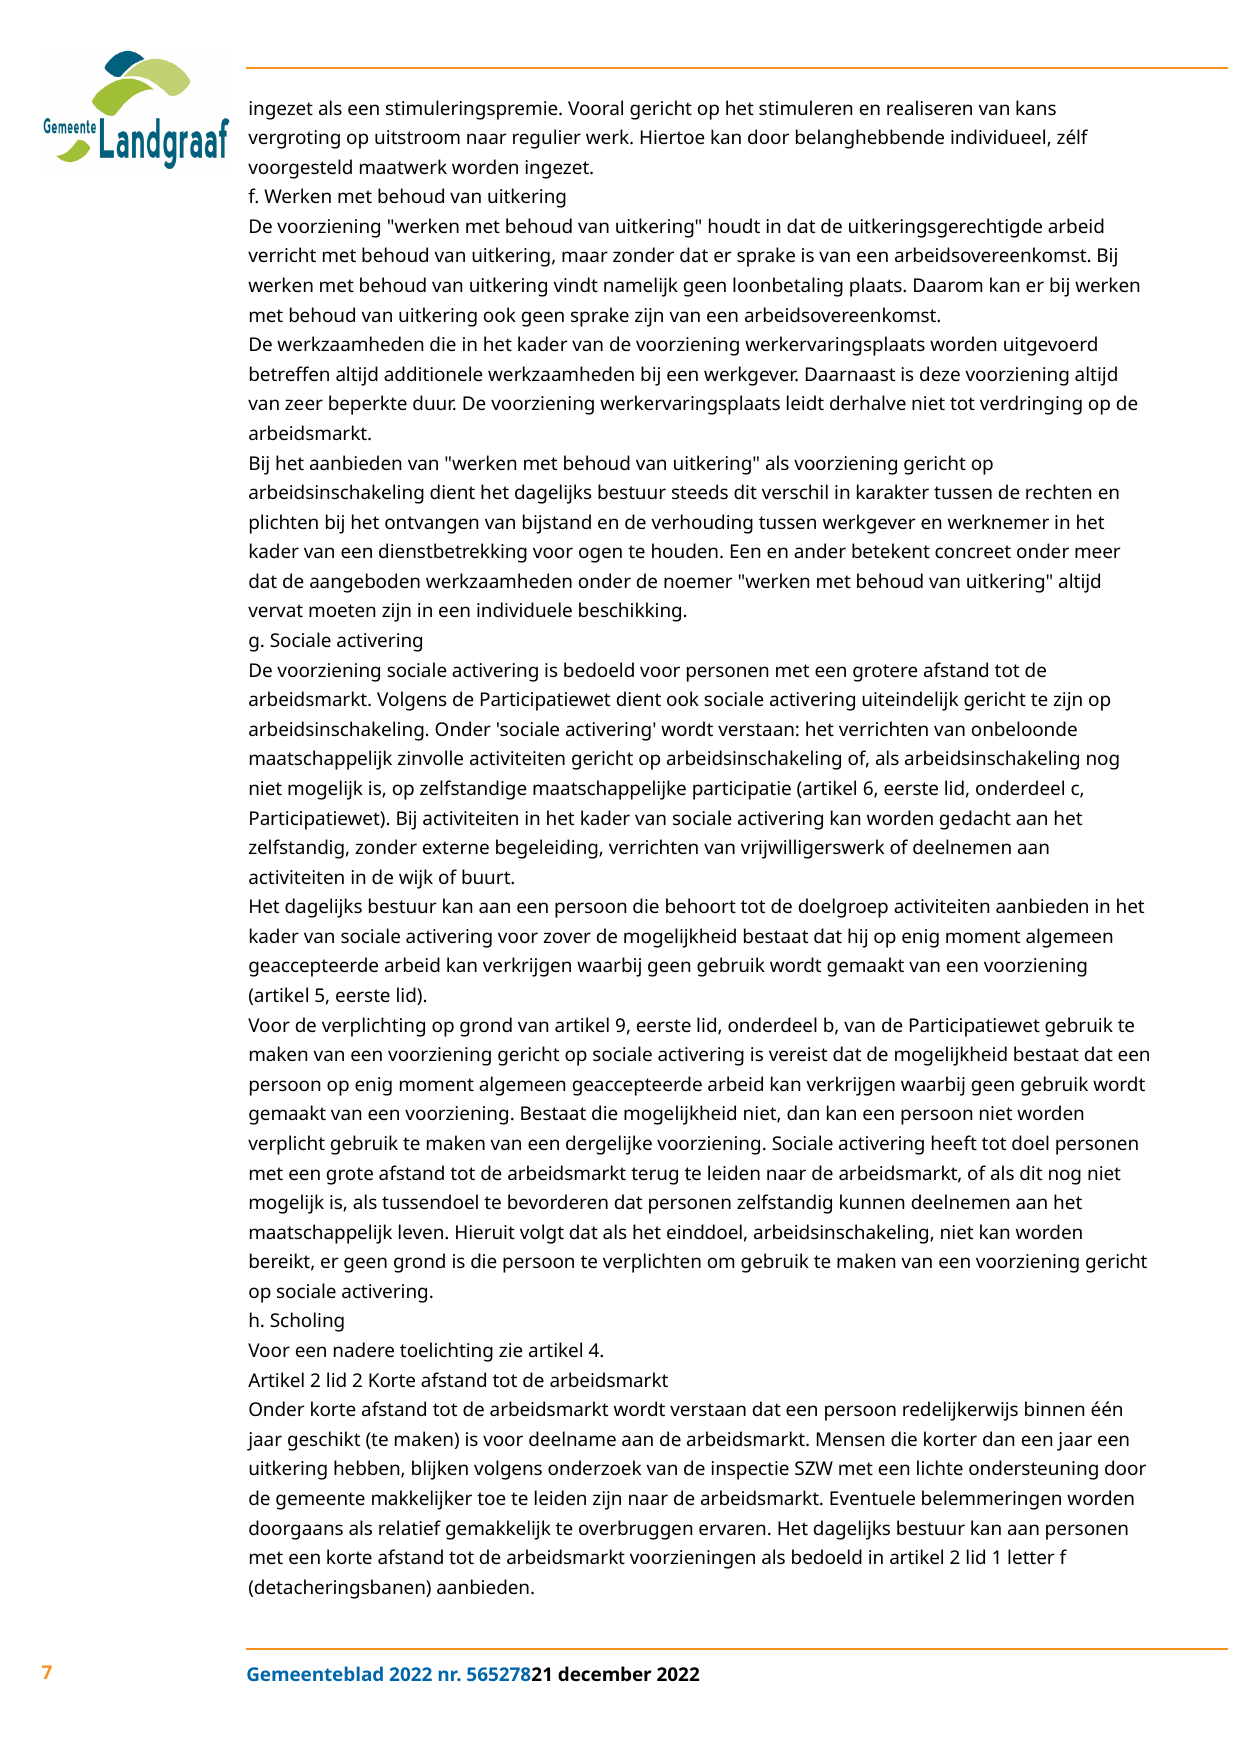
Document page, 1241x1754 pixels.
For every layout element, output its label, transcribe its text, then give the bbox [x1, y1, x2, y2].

text Onder korte afstand tot de arbeidsmarkt wordt verstaan dat een persoon redelijkerwijs binnen één jaar geschikt (te maken) is voor deelname aan de arbeidsmarkt. Mensen die korter dan een jaar een uitkering hebben, blijken volgens onderzoek van de inspectie SZW met een lichte ondersteuning door de gemeente makkelijker toe te leiden zijn naar de arbeidsmarkt. Eventuele belemmeringen worden doorgaans als relatief gemakkelijk te overbruggen ervaren. Het dagelijks bestuur kan aan personen met een korte afstand tot de arbeidsmarkt voorzieningen als bedoeld in artikel 2 lid 1 letter f (detacheringsbanen) aanbieden. [248, 1396, 1152, 1600]
text De werkzaamheden die in het kader van de voorziening werkervaringsplaats worden uitgevoerd betreffen altijd additionele werkzaamheden bij een werkgever. Daarnaast is deze voorziening altijd van zeer beperkte duur. De voorziening werkervaringsplaats leidt derhalve niet tot verdringing op de arbeidsmarkt. [248, 331, 1152, 446]
text De voorziening "werken met behoud van uitkering" houdt in dat de uitkeringsgerechtigde arbeid verricht met behoud van uitkering, maar zonder dat er sprake is van een arbeidsovereenkomst. Bij werken met behoud van uitkering vindt namelijk geen loonbetaling plaats. Daarom kan er bij werken met behoud van uitkering ook geen sprake zijn van een arbeidsovereenkomst. [248, 213, 1152, 328]
text g. Sociale activering [248, 627, 1152, 653]
picture [41, 47, 231, 172]
text Voor de verplichting op grond van artikel 9, eerste lid, onderdeel b, van de Participatiewet gebruik te maken van een voorziening gericht op sociale activering is vereist dat de mogelijkheid bestaat dat een persoon op enig moment algemeen geaccepteerde arbeid kan verkrijgen waarbij geen gebruik wordt gemaakt van een voorziening. Bestaat die mogelijkheid niet, dan kan een persoon niet worden verplicht gebruik te maken van een dergelijke voorziening. Sociale activering heeft tot doel personen met een grote afstand tot de arbeidsmarkt terug te leiden naar de arbeidsmarkt, of als dit nog niet mogelijk is, als tussendoel te bevorderen dat personen zelfstandig kunnen deelnemen aan het maatschappelijk leven. Hieruit volgt dat als het einddoel, arbeidsinschakeling, niet kan worden bereikt, er geen grond is die persoon te verplichten om gebruik te maken van een voorziening gericht op sociale activering. [248, 1012, 1152, 1304]
text Bij het aanbieden van "werken met behoud van uitkering" als voorziening gericht op arbeidsinschakeling dient het dagelijks bestuur steeds dit verschil in karakter tussen de rechten en plichten bij het ontvangen van bijstand en de verhouding tussen werkgever en werknemer in het kader van een dienstbetrekking voor ogen te houden. Een en ander betekent concreet onder meer dat de aangeboden werkzaamheden onder de noemer "werken met behoud van uitkering" altijd vervat moeten zijn in een individuele beschikking. [248, 450, 1152, 623]
text f. Werken met behoud van uitkering [248, 183, 1152, 209]
text De voorziening sociale activering is bedoeld voor personen met een grotere afstand tot de arbeidsmarkt. Volgens de Participatiewet dient ook sociale activering uiteindelijk gericht te zijn op arbeidsinschakeling. Onder 'sociale activering' wordt verstaan: het verrichten van onbeloonde maatschappelijk zinvolle activiteiten gericht op arbeidsinschakeling of, als arbeidsinschakeling nog niet mogelijk is, op zelfstandige maatschappelijke participatie (artikel 6, eerste lid, onderdeel c, Participatiewet). Bij activiteiten in het kader van sociale activering kan worden gedacht aan het zelfstandig, zonder externe begeleiding, verrichten van vrijwilligerswerk of deelnemen aan activiteiten in de wijk of buurt. [248, 657, 1152, 890]
text Artikel 2 lid 2 Korte afstand tot de arbeidsmarkt [248, 1367, 1152, 1393]
text ingezet als een stimuleringspremie. Vooral gericht op het stimuleren en realiseren van kans vergroting op uitstroom naar regulier werk. Hiertoe kan door belanghebbende individueel, zélf voorgesteld maatwerk worden ingezet. [248, 95, 1152, 180]
text Voor een nadere toelichting zie artikel 4. [248, 1337, 1152, 1363]
text h. Scholing [248, 1308, 1152, 1333]
text Het dagelijks bestuur kan aan een persoon die behoort tot de doelgroep activiteiten aanbieden in het kader van sociale activering voor zover de mogelijkheid bestaat dat hij op enig moment algemeen geaccepteerde arbeid kan verkrijgen waarbij geen gebruik wordt gemaakt van een voorziening (artikel 5, eerste lid). [248, 893, 1152, 1008]
